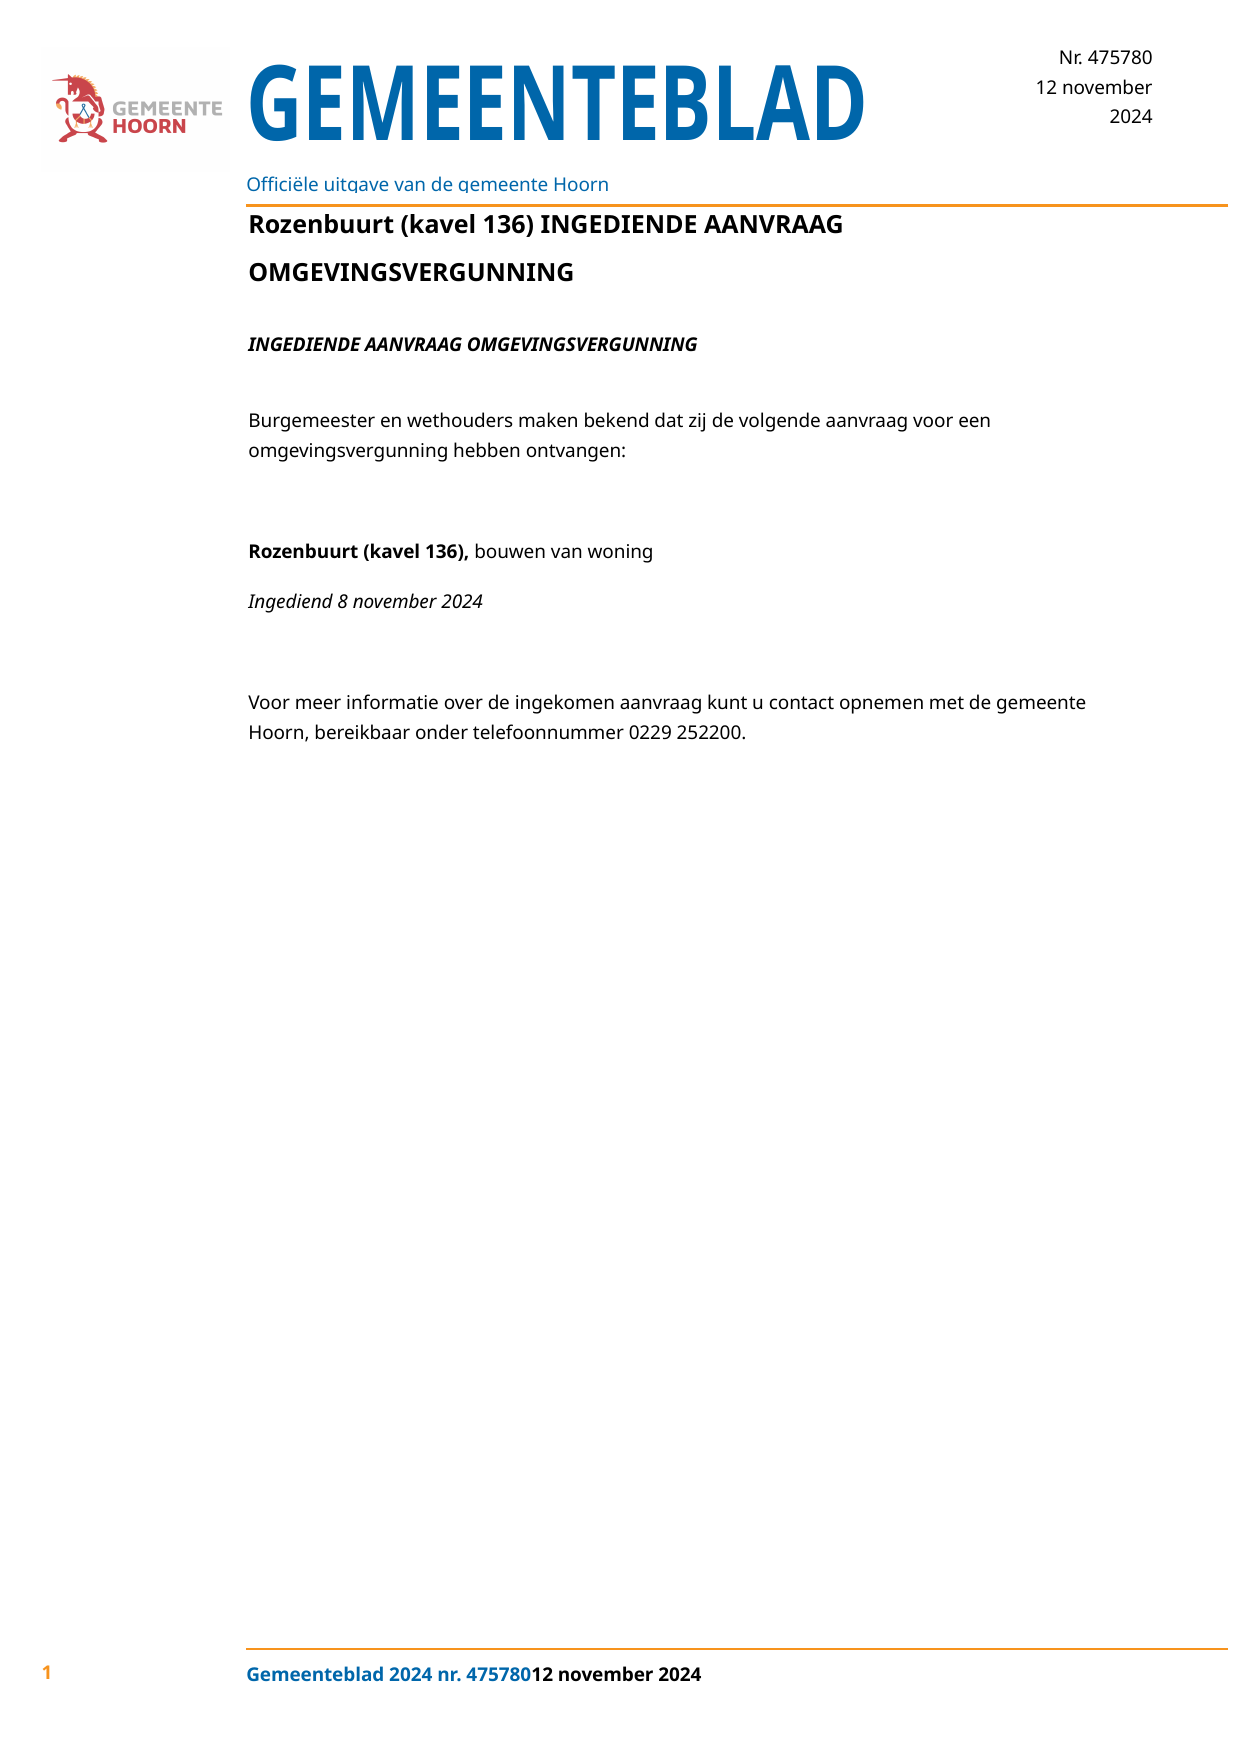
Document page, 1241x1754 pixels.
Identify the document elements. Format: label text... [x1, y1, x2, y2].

text Voor meer informatie over de ingekomen aanvraag kunt u contact opnemen met de gemeente Hoorn, bereikbaar onder telefoonnummer 0229 252200. [248, 689, 1152, 744]
text INGEDIENDE AANVRAAG OMGEVINGSVERGUNNING [248, 331, 1152, 357]
text Rozenbuurt (kavel 136), bouwen van woning [248, 538, 1152, 564]
text Burgemeester en wethouders maken bekend dat zij de volgende aanvraag voor een omgevingsvergunning hebben ontvangen: [248, 408, 1152, 463]
text Ingediend 8 november 2024 [248, 588, 1152, 614]
text Rozenbuurt (kavel 136) INGEDIENDE AANVRAAG OMGEVINGSVERGUNNING [248, 207, 1152, 288]
picture [41, 47, 231, 172]
